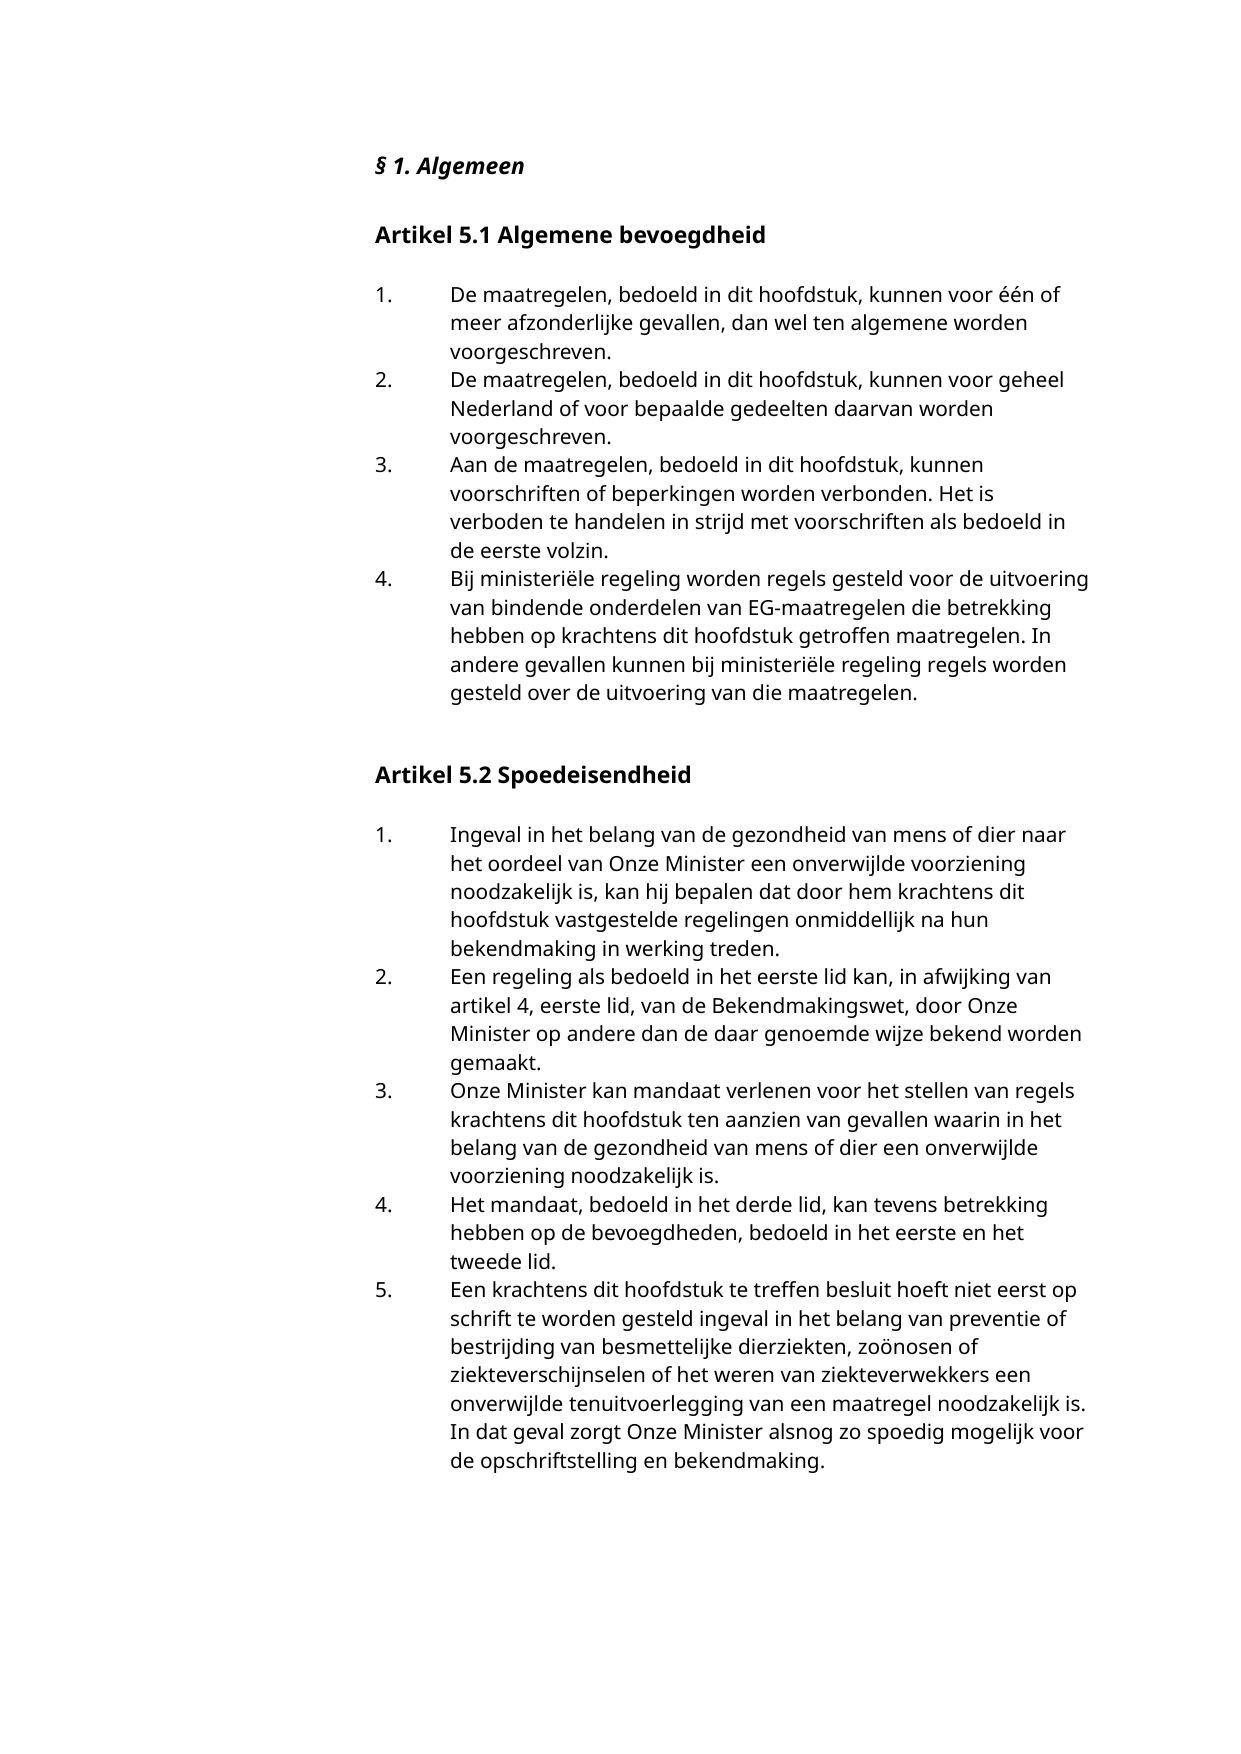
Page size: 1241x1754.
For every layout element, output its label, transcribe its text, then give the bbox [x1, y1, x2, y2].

list Aan de maatregelen, bedoeld in dit hoofdstuk, kunnen voorschriften of beperkingen worden verbonden. Het is verboden te handelen in strijd met voorschriften als bedoeld in de eerste volzin. [375, 451, 1090, 564]
list Het mandaat, bedoeld in het derde lid, kan tevens betrekking hebben op de bevoegdheden, bedoeld in het eerste en het tweede lid. [375, 1190, 1090, 1275]
list Bij ministeriële regeling worden regels gesteld voor de uitvoering van bindende onderdelen van EG-maatregelen die betrekking hebben op krachtens dit hoofdstuk getroffen maatregelen. In andere gevallen kunnen bij ministeriële regeling regels worden gesteld over de uitvoering van die maatregelen. [375, 564, 1090, 707]
subtitle § 1. Algemeen [375, 150, 1090, 181]
subtitle Artikel 5.1 Algemene bevoegdheid [375, 219, 1090, 250]
list De maatregelen, bedoeld in dit hoofdstuk, kunnen voor geheel Nederland of voor bepaalde gedeelten daarvan worden voorgeschreven. [375, 365, 1090, 451]
subtitle Artikel 5.2 Spoedeisendheid [375, 759, 1090, 790]
list Een regeling als bedoeld in het eerste lid kan, in afwijking van artikel 4, eerste lid, van de Bekendmakingswet, door Onze Minister op andere dan de daar genoemde wijze bekend worden gemaakt. [375, 962, 1090, 1076]
list De maatregelen, bedoeld in dit hoofdstuk, kunnen voor één of meer afzonderlijke gevallen, dan wel ten algemene worden voorgeschreven. [375, 280, 1090, 365]
list Ingeval in het belang van de gezondheid van mens of dier naar het oordeel van Onze Minister een onverwijlde voorziening noodzakelijk is, kan hij bepalen dat door hem krachtens dit hoofdstuk vastgestelde regelingen onmiddellijk na hun bekendmaking in werking treden. [375, 820, 1090, 962]
list Een krachtens dit hoofdstuk te treffen besluit hoeft niet eerst op schrift te worden gesteld ingeval in het belang van preventie of bestrijding van besmettelijke dierziekten, zoönosen of ziekteverschijnselen of het weren van ziekteverwekkers een onverwijlde tenuitvoerlegging van een maatregel noodzakelijk is. In dat geval zorgt Onze Minister alsnog zo spoedig mogelijk voor de opschriftstelling en bekendmaking. [375, 1275, 1090, 1474]
list Onze Minister kan mandaat verlenen voor het stellen van regels krachtens dit hoofdstuk ten aanzien van gevallen waarin in het belang van de gezondheid van mens of dier een onverwijlde voorziening noodzakelijk is. [375, 1076, 1090, 1190]
